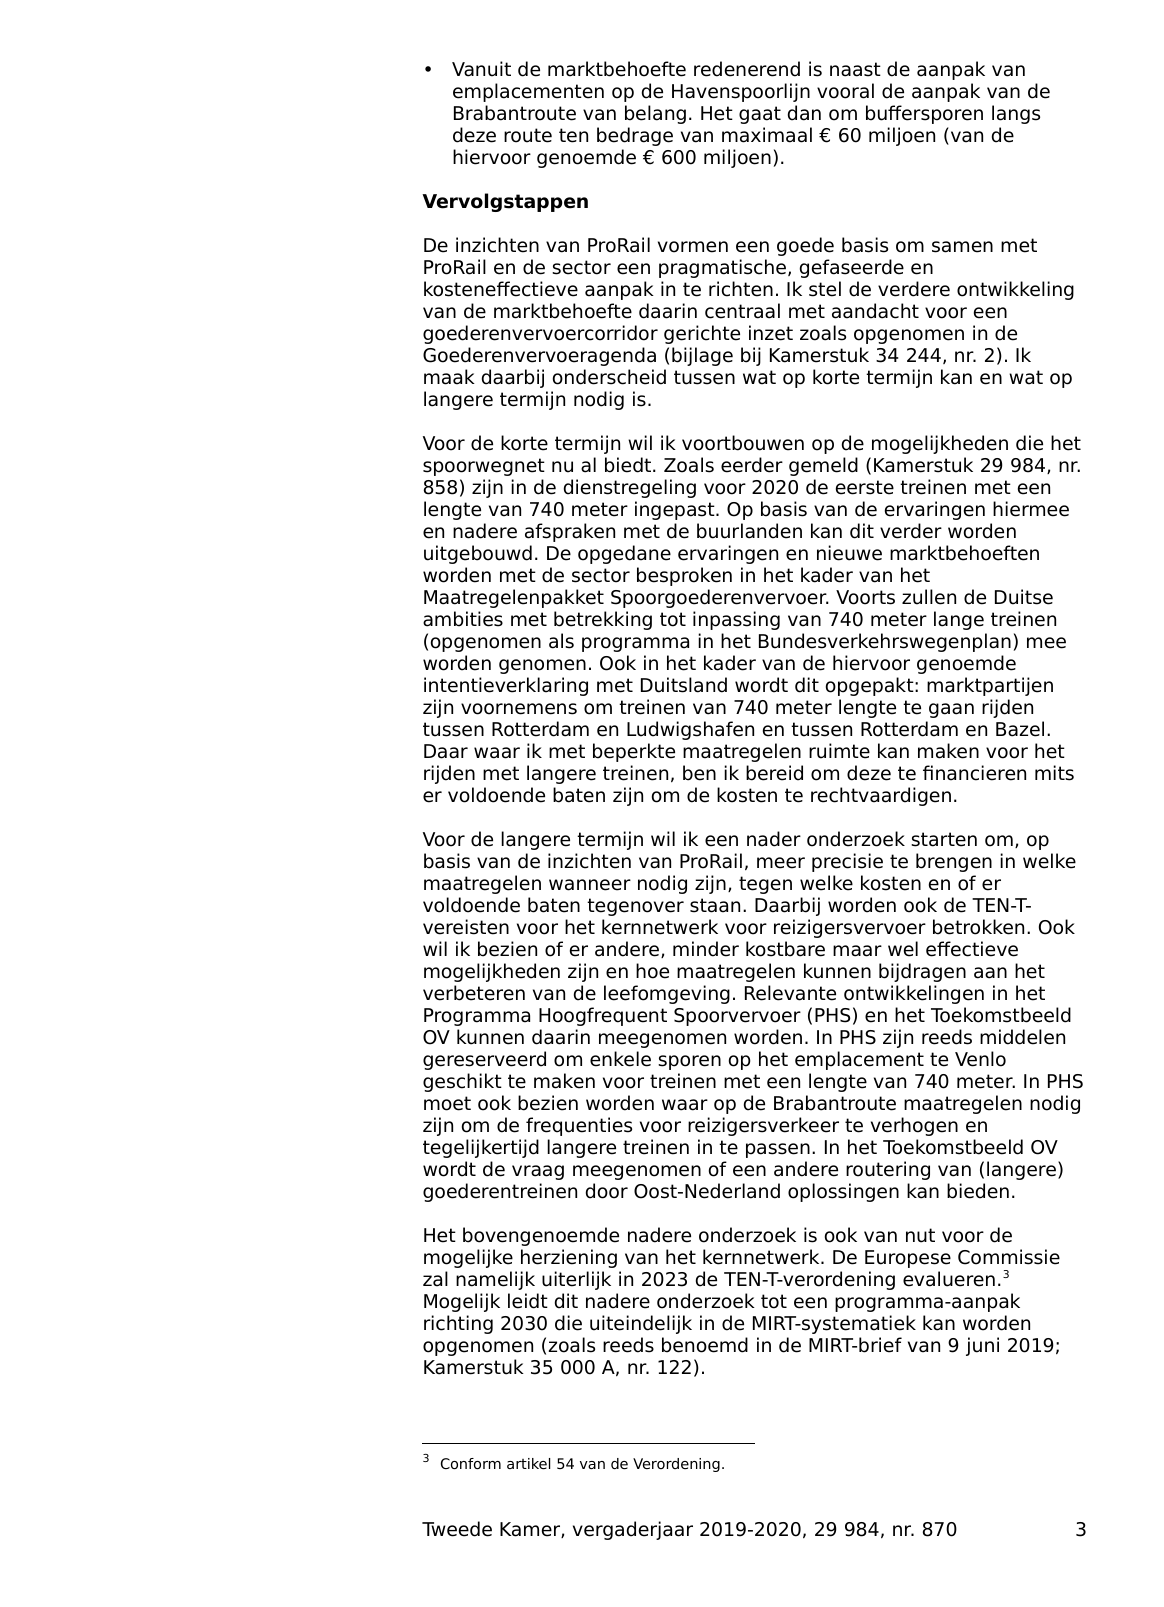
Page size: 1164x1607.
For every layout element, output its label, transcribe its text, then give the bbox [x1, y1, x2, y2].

text Voor de langere termijn wil ik een nader onderzoek starten om, op basis van de inzichten van ProRail, meer precisie te brengen in welke maatregelen wanneer nodig zijn, tegen welke kosten en of er voldoende baten tegenover staan. Daarbij worden ook de TEN-T-vereisten voor het kernnetwerk voor reizigersvervoer betrokken. Ook wil ik bezien of er andere, minder kostbare maar wel effectieve mogelijkheden zijn en hoe maatregelen kunnen bijdragen aan het verbeteren van de leefomgeving. Relevante ontwikkelingen in het Programma Hoogfrequent Spoorvervoer (PHS) en het Toekomstbeeld OV kunnen daarin meegenomen worden. In PHS zijn reeds middelen gereserveerd om enkele sporen op het emplacement te Venlo geschikt te maken voor treinen met een lengte van 740 meter. In PHS moet ook bezien worden waar op de Brabantroute maatregelen nodig zijn om de frequenties voor reizigersverkeer te verhogen en tegelijkertijd langere treinen in te passen. In het Toekomstbeeld OV wordt de vraag meegenomen of een andere routering van (langere) goederentreinen door Oost-Nederland oplossingen kan bieden. [422, 829, 1087, 1203]
text De inzichten van ProRail vormen een goede basis om samen met ProRail en de sector een pragmatische, gefaseerde en kosteneffectieve aanpak in te richten. Ik stel de verdere ontwikkeling van de marktbehoefte daarin centraal met aandacht voor een goederenvervoercorridor gerichte inzet zoals opgenomen in de Goederenvervoeragenda (bijlage bij Kamerstuk 34 244, nr. 2). Ik maak daarbij onderscheid tussen wat op korte termijn kan en wat op langere termijn nodig is. [422, 235, 1087, 411]
text Het bovengenoemde nadere onderzoek is ook van nut voor de mogelijke herziening van het kernnetwerk. De Europese Commissie zal namelijk uiterlijk in 2023 de TEN-T-verordening evalueren. Mogelijk leidt dit nadere onderzoek tot een programma-aanpak richting 2030 die uiteindelijk in de MIRT-systematiek kan worden opgenomen (zoals reeds benoemd in de MIRT-brief van 9 juni 2019; Kamerstuk 35 000 A, nr. 122). [422, 1225, 1087, 1379]
text Conform artikel 54 van de Verordening. [422, 1452, 1087, 1474]
subtitle Vervolgstappen [422, 191, 1087, 213]
text • Vanuit de marktbehoefte redenerend is naast de aanpak van emplacementen op de Havenspoorlijn vooral de aanpak van de Brabantroute van belang. Het gaat dan om buffersporen langs deze route ten bedrage van maximaal € 60 miljoen (van de hiervoor genoemde € 600 miljoen). [422, 59, 1087, 169]
text Voor de korte termijn wil ik voortbouwen op de mogelijkheden die het spoorwegnet nu al biedt. Zoals eerder gemeld (Kamerstuk 29 984, nr. 858) zijn in de dienstregeling voor 2020 de eerste treinen met een lengte van 740 meter ingepast. Op basis van de ervaringen hiermee en nadere afspraken met de buurlanden kan dit verder worden uitgebouwd. De opgedane ervaringen en nieuwe marktbehoeften worden met de sector besproken in het kader van het Maatregelenpakket Spoorgoederenvervoer. Voorts zullen de Duitse ambities met betrekking tot inpassing van 740 meter lange treinen (opgenomen als programma in het Bundesverkehrswegenplan) mee worden genomen. Ook in het kader van de hiervoor genoemde intentieverklaring met Duitsland wordt dit opgepakt: marktpartijen zijn voornemens om treinen van 740 meter lengte te gaan rijden tussen Rotterdam en Ludwigshafen en tussen Rotterdam en Bazel. Daar waar ik met beperkte maatregelen ruimte kan maken voor het rijden met langere treinen, ben ik bereid om deze te financieren mits er voldoende baten zijn om de kosten te rechtvaardigen. [422, 433, 1087, 807]
